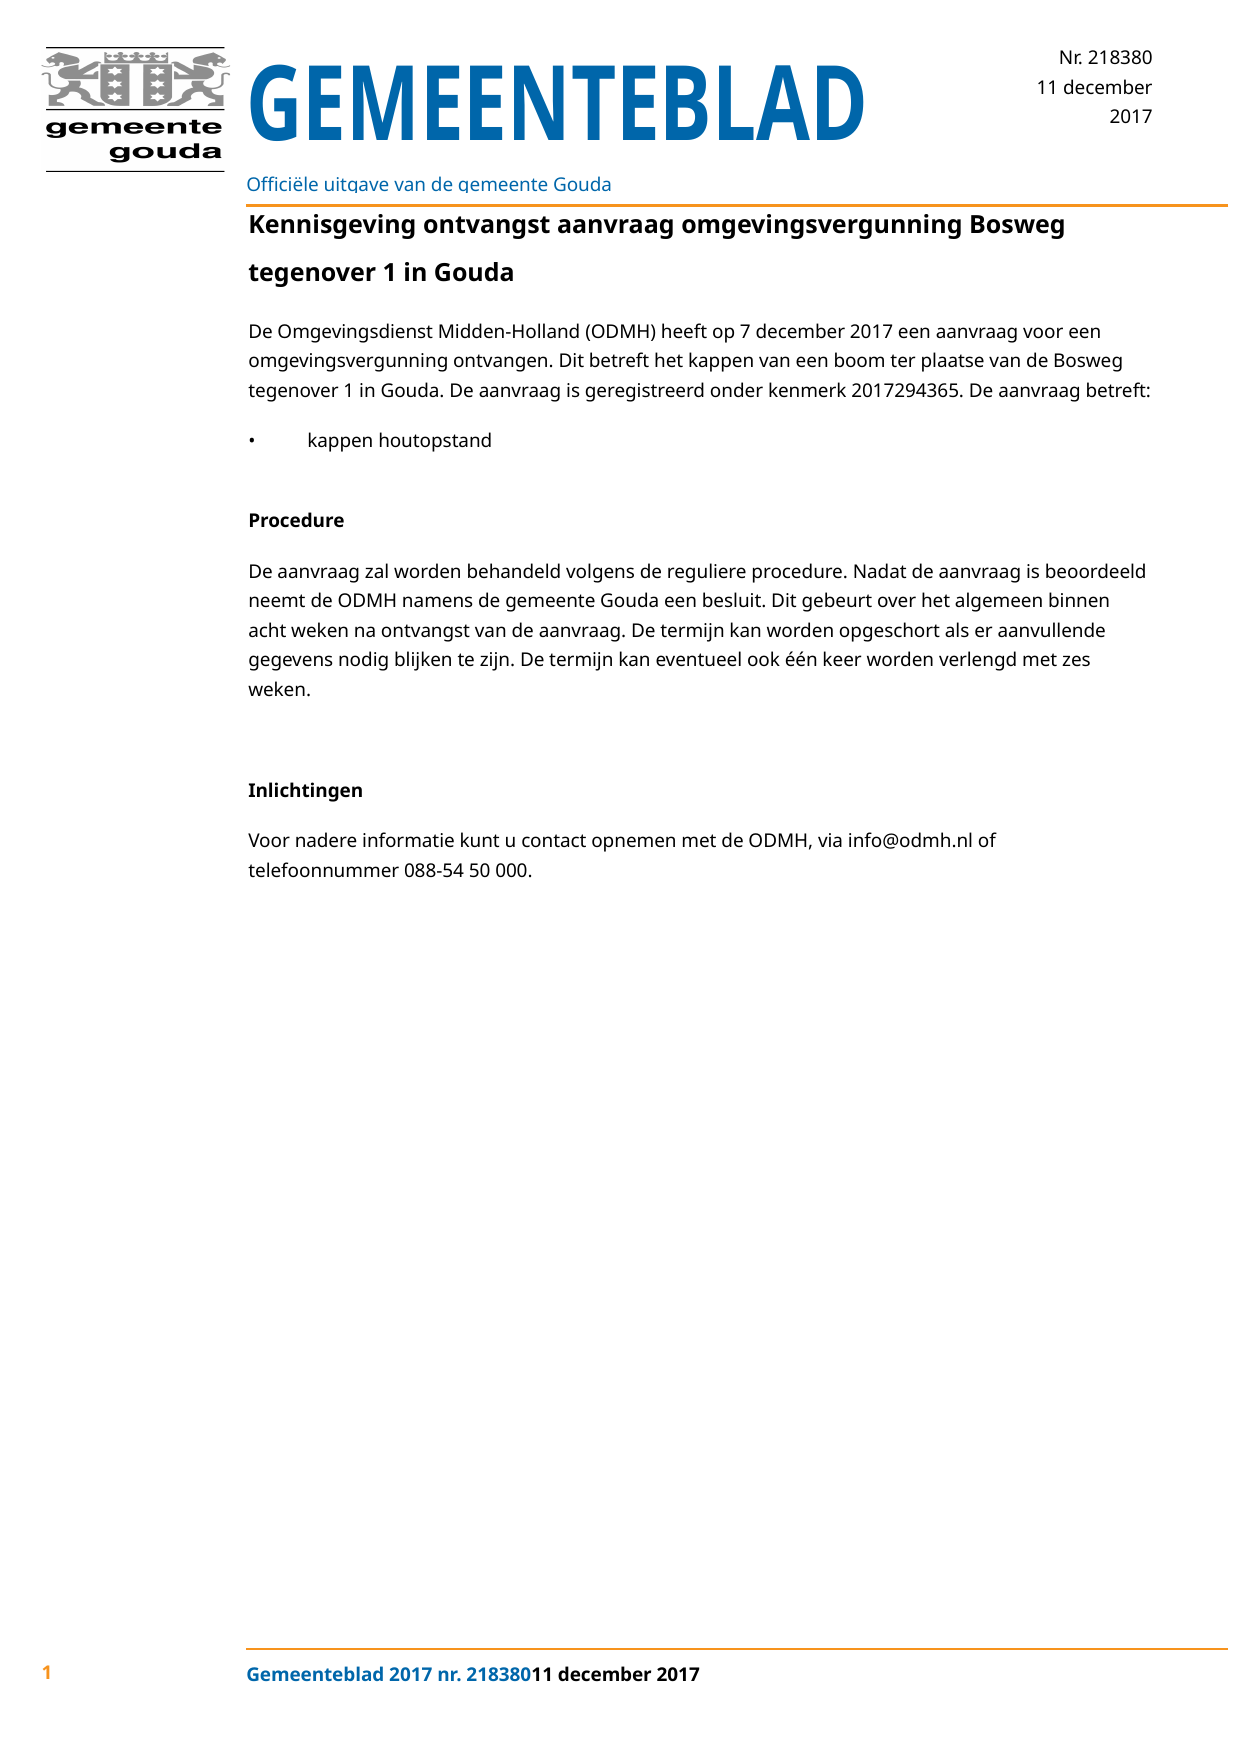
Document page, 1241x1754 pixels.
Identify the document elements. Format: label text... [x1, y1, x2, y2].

list kappen houtopstand [248, 427, 1152, 453]
text Kennisgeving ontvangst aanvraag omgevingsvergunning Bosweg tegenover 1 in Gouda [248, 207, 1152, 288]
text Inlichtingen [248, 777, 1152, 803]
text Procedure [248, 507, 1152, 533]
text De Omgevingsdienst Midden-Holland (ODMH) heeft op 7 december 2017 een aanvraag voor een omgevingsvergunning ontvangen. Dit betreft het kappen van een boom ter plaatse van de Bosweg tegenover 1 in Gouda. De aanvraag is geregistreerd onder kenmerk 2017294365. De aanvraag betreft: [248, 318, 1152, 403]
text De aanvraag zal worden behandeld volgens de reguliere procedure. Nadat de aanvraag is beoordeeld neemt de ODMH namens de gemeente Gouda een besluit. Dit gebeurt over het algemeen binnen acht weken na ontvangst van de aanvraag. De termijn kan worden opgeschort als er aanvullende gegevens nodig blijken te zijn. De termijn kan eventueel ook één keer worden verlengd met zes weken. [248, 558, 1152, 702]
text Voor nadere informatie kunt u contact opnemen met de ODMH, via info@odmh.nl of telefoonnummer 088-54 50 000. [248, 827, 1152, 883]
picture [41, 47, 231, 172]
